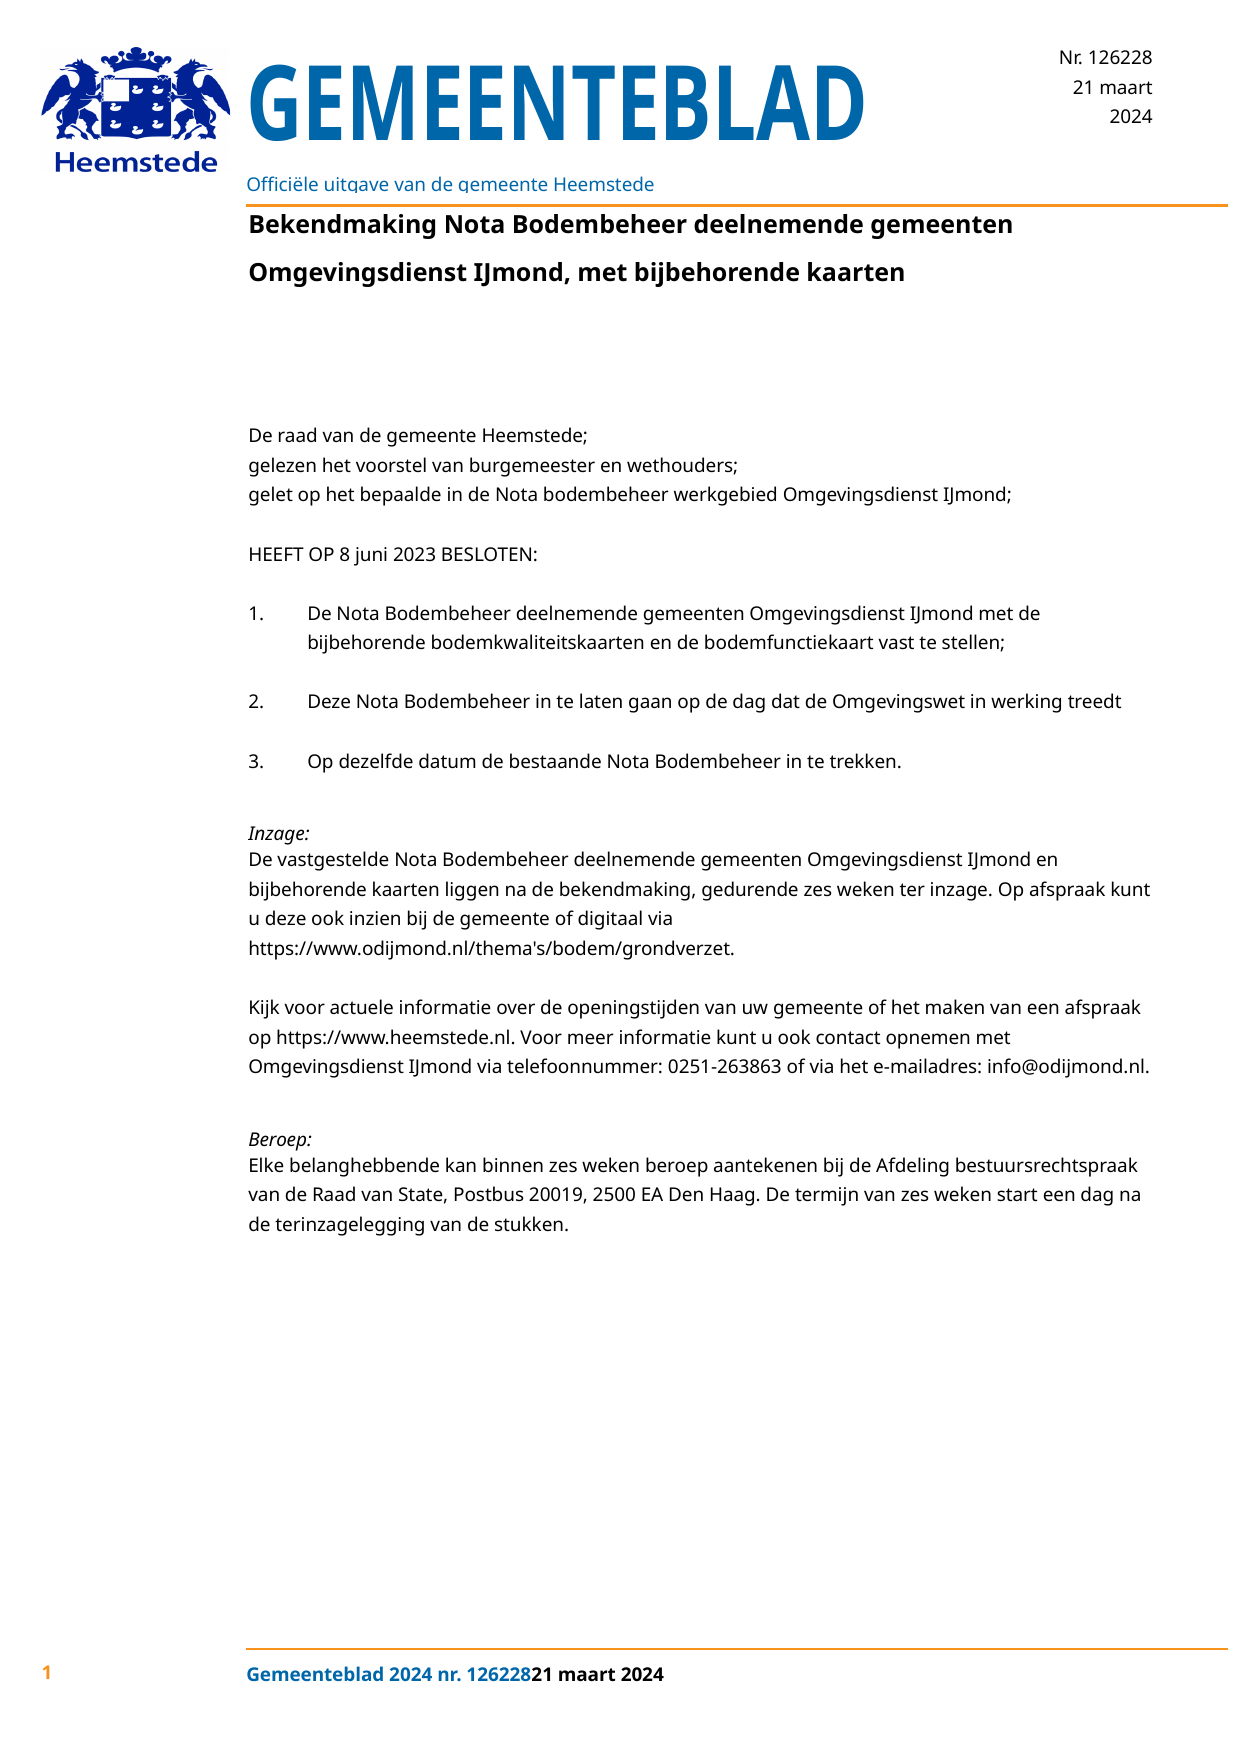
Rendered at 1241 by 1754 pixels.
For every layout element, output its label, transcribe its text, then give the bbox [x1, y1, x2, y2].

list Deze Nota Bodembeheer in te laten gaan op de dag dat de Omgevingswet in werking treedt [248, 689, 1152, 714]
list Op dezelfde datum de bestaande Nota Bodembeheer in te trekken. [248, 748, 1152, 774]
text Inzage: [248, 821, 1152, 846]
text gelezen het voorstel van burgemeester en wethouders; [248, 452, 1152, 478]
picture [41, 47, 231, 172]
text Beroep: [248, 1126, 1152, 1152]
text Kijk voor actuele informatie over de openingstijden van uw gemeente of het maken van een afspraak op https://www.heemstede.nl. Voor meer informatie kunt u ook contact opnemen met Omgevingsdienst IJmond via telefoonnummer: 0251-263863 of via het e-mailadres: info@odijmond.nl. [248, 994, 1152, 1079]
text De raad van de gemeente Heemstede; [248, 422, 1152, 448]
text HEEFT OP 8 juni 2023 BESLOTEN: [248, 541, 1152, 567]
text Bekendmaking Nota Bodembeheer deelnemende gemeenten Omgevingsdienst IJmond, met bijbehorende kaarten [248, 207, 1152, 288]
text gelet op het bepaalde in de Nota bodembeheer werkgebied Omgevingsdienst IJmond; [248, 482, 1152, 507]
text De vastgestelde Nota Bodembeheer deelnemende gemeenten Omgevingsdienst IJmond en bijbehorende kaarten liggen na de bekendmaking, gedurende zes weken ter inzage. Op afspraak kunt u deze ook inzien bij de gemeente of digitaal via https://www.odijmond.nl/thema's/bodem/grondverzet. [248, 846, 1152, 961]
list De Nota Bodembeheer deelnemende gemeenten Omgevingsdienst IJmond met de bijbehorende bodemkwaliteitskaarten en de bodemfunctiekaart vast te stellen; [248, 600, 1152, 655]
text Elke belanghebbende kan binnen zes weken beroep aantekenen bij de Afdeling bestuursrechtspraak van de Raad van State, Postbus 20019, 2500 EA Den Haag. De termijn van zes weken start een dag na de terinzagelegging van de stukken. [248, 1152, 1152, 1237]
